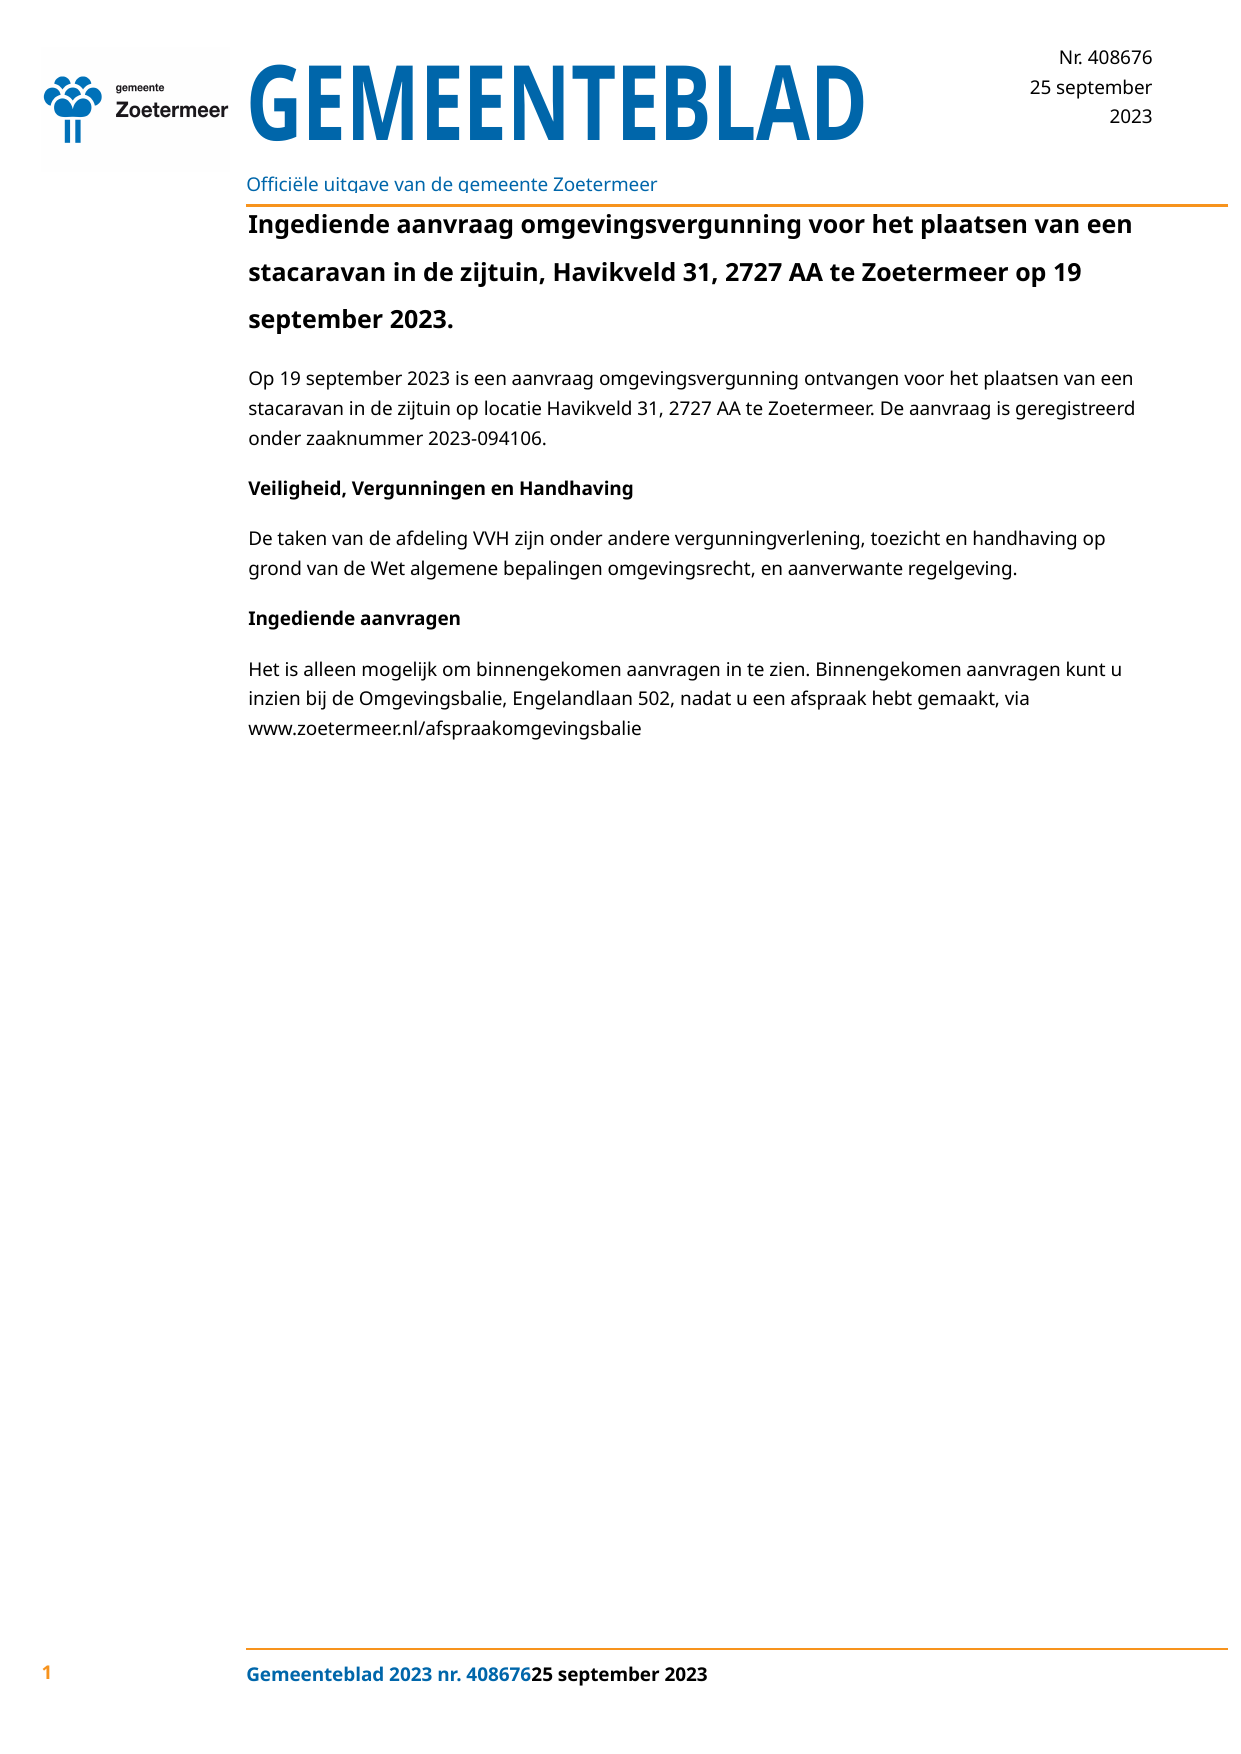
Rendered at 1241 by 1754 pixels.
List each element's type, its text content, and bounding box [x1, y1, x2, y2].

text Veiligheid, Vergunningen en Handhaving [248, 475, 1152, 501]
text De taken van de afdeling VVH zijn onder andere vergunningverlening, toezicht en handhaving op grond van de Wet algemene bepalingen omgevingsrecht, en aanverwante regelgeving. [248, 526, 1152, 581]
text Ingediende aanvraag omgevingsvergunning voor het plaatsen van een stacaravan in de zijtuin, Havikveld 31, 2727 AA te Zoetermeer op 19 september 2023. [248, 207, 1152, 336]
text Ingediende aanvragen [248, 606, 1152, 631]
text Het is alleen mogelijk om binnengekomen aanvragen in te zien. Binnengekomen aanvragen kunt u inzien bij de Omgevingsbalie, Engelandlaan 502, nadat u een afspraak hebt gemaakt, via www.zoetermeer.nl/afspraakomgevingsbalie [248, 656, 1152, 741]
text Op 19 september 2023 is een aanvraag omgevingsvergunning ontvangen voor het plaatsen van een stacaravan in de zijtuin op locatie Havikveld 31, 2727 AA te Zoetermeer. De aanvraag is geregistreerd onder zaaknummer 2023-094106. [248, 366, 1152, 450]
picture [41, 47, 231, 172]
